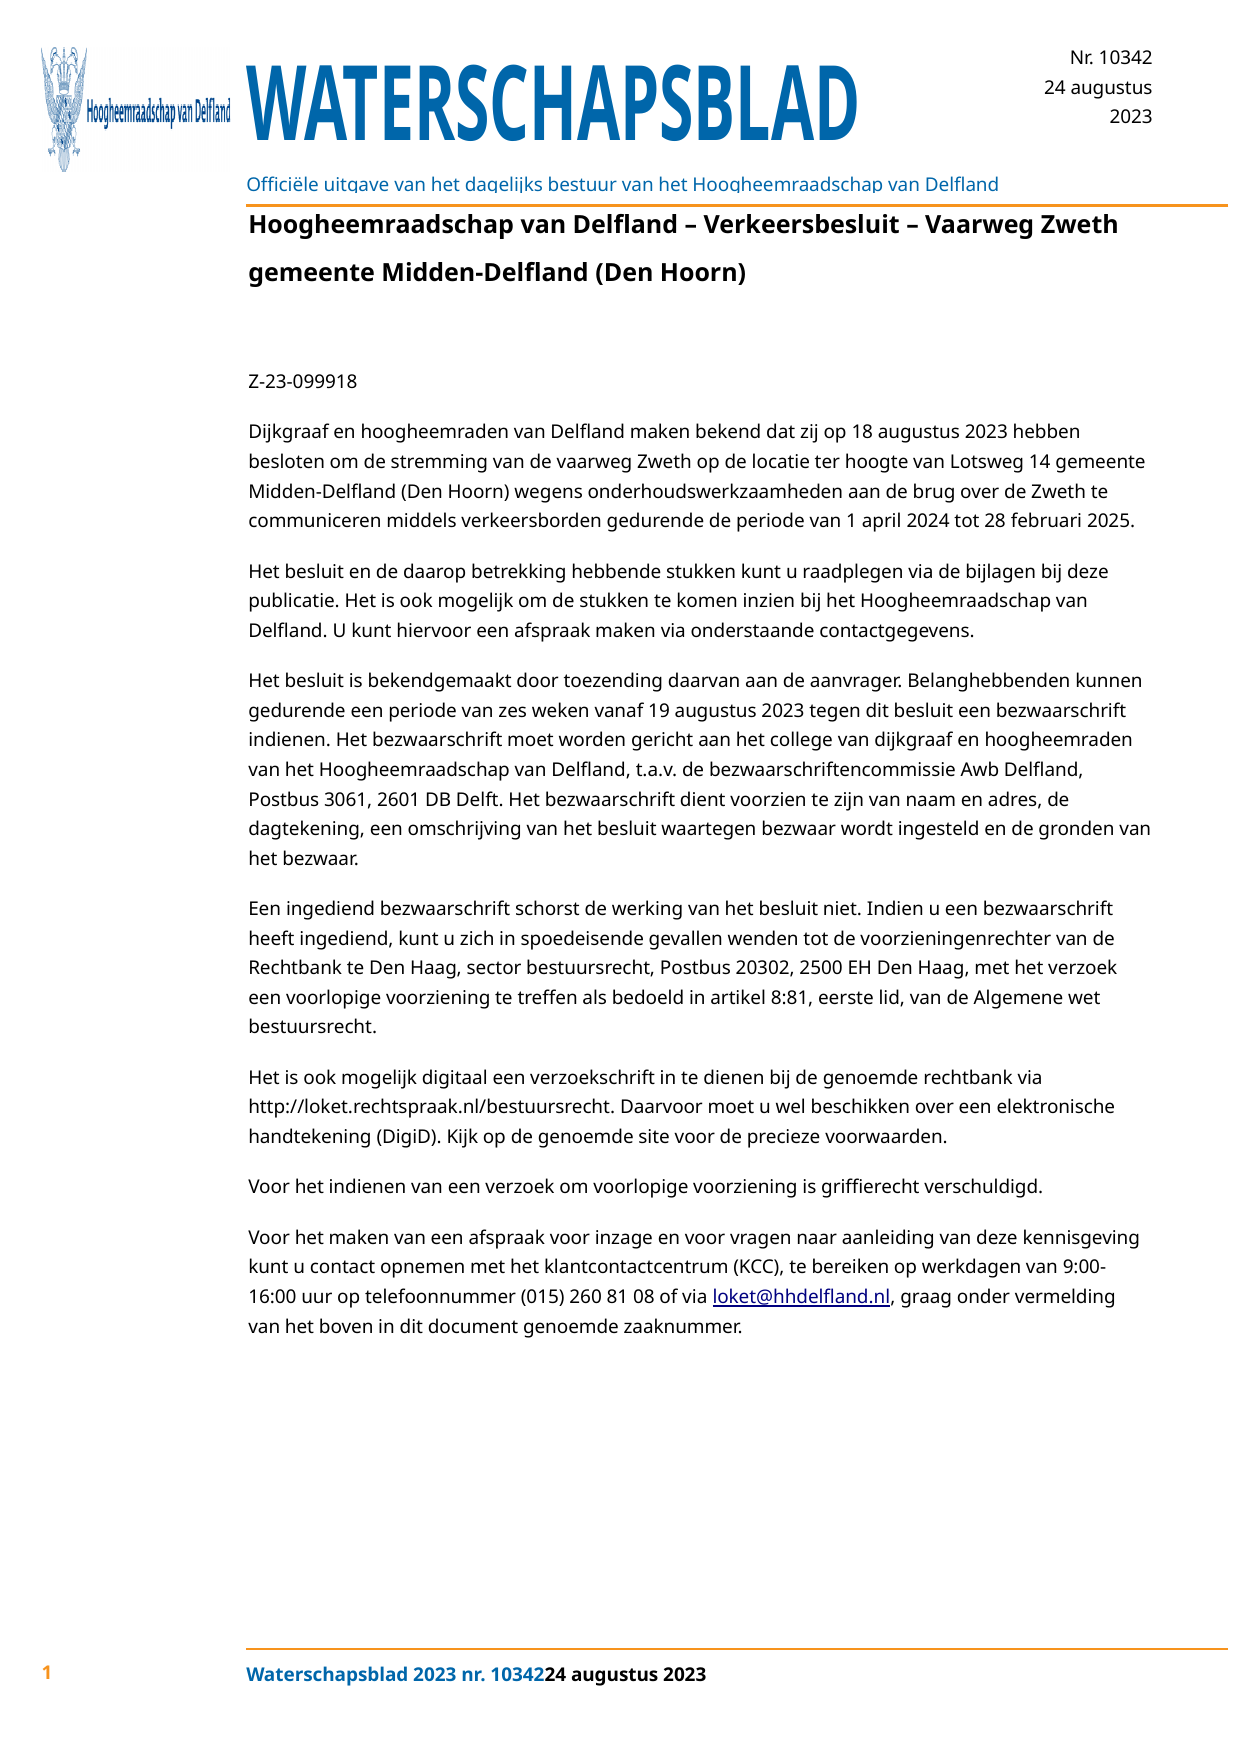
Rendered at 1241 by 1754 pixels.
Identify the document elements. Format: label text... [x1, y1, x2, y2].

text Voor het indienen van een verzoek om voorlopige voorziening is griffierecht verschuldigd. [248, 1174, 1152, 1199]
text Het is ook mogelijk digitaal een verzoekschrift in te dienen bij de genoemde rechtbank via http://loket.rechtspraak.nl/bestuursrecht. Daarvoor moet u wel beschikken over een elektronische handtekening (DigiD). Kijk op de genoemde site voor de precieze voorwaarden. [248, 1064, 1152, 1149]
text Het besluit is bekendgemaakt door toezending daarvan aan de aanvrager. Belanghebbenden kunnen gedurende een periode van zes weken vanaf 19 augustus 2023 tegen dit besluit een bezwaarschrift indienen. Het bezwaarschrift moet worden gericht aan het college van dijkgraaf en hoogheemraden van het Hoogheemraadschap van Delfland, t.a.v. de bezwaarschriftencommissie Awb Delfland, Postbus 3061, 2601 DB Delft. Het bezwaarschrift dient voorzien te zijn van naam en adres, de dagtekening, een omschrijving van het besluit waartegen bezwaar wordt ingesteld en de gronden van het bezwaar. [248, 667, 1152, 871]
text Dijkgraaf en hoogheemraden van Delfland maken bekend dat zij op 18 augustus 2023 hebben besloten om de stremming van de vaarweg Zweth op de locatie ter hoogte van Lotsweg 14 gemeente Midden-Delfland (Den Hoorn) wegens onderhoudswerkzaamheden aan de brug over de Zweth te communiceren middels verkeersborden gedurende de periode van 1 april 2024 tot 28 februari 2025. [248, 419, 1152, 533]
text Voor het maken van een afspraak voor inzage en voor vragen naar aanleiding van deze kennisgeving kunt u contact opnemen met het klantcontactcentrum (KCC), te bereiken op werkdagen van 9:00-16:00 uur op telefoonnummer (015) 260 81 08 of via loket@hhdelfland.nl, graag onder vermelding van het boven in dit document genoemde zaaknummer. [248, 1224, 1152, 1339]
text Z-23-099918 [248, 368, 1152, 394]
text Het besluit en de daarop betrekking hebbende stukken kunt u raadplegen via de bijlagen bij deze publicatie. Het is ook mogelijk om de stukken te komen inzien bij het Hoogheemraadschap van Delfland. U kunt hiervoor een afspraak maken via onderstaande contactgegevens. [248, 558, 1152, 643]
picture [41, 47, 231, 172]
text Een ingediend bezwaarschrift schorst de werking van het besluit niet. Indien u een bezwaarschrift heeft ingediend, kunt u zich in spoedeisende gevallen wenden tot de voorzieningenrechter van de Rechtbank te Den Haag, sector bestuursrecht, Postbus 20302, 2500 EH Den Haag, met het verzoek een voorlopige voorziening te treffen als bedoeld in artikel 8:81, eerste lid, van de Algemene wet bestuursrecht. [248, 895, 1152, 1039]
text Hoogheemraadschap van Delfland – Verkeersbesluit – Vaarweg Zweth gemeente Midden-Delfland (Den Hoorn) [248, 207, 1152, 288]
